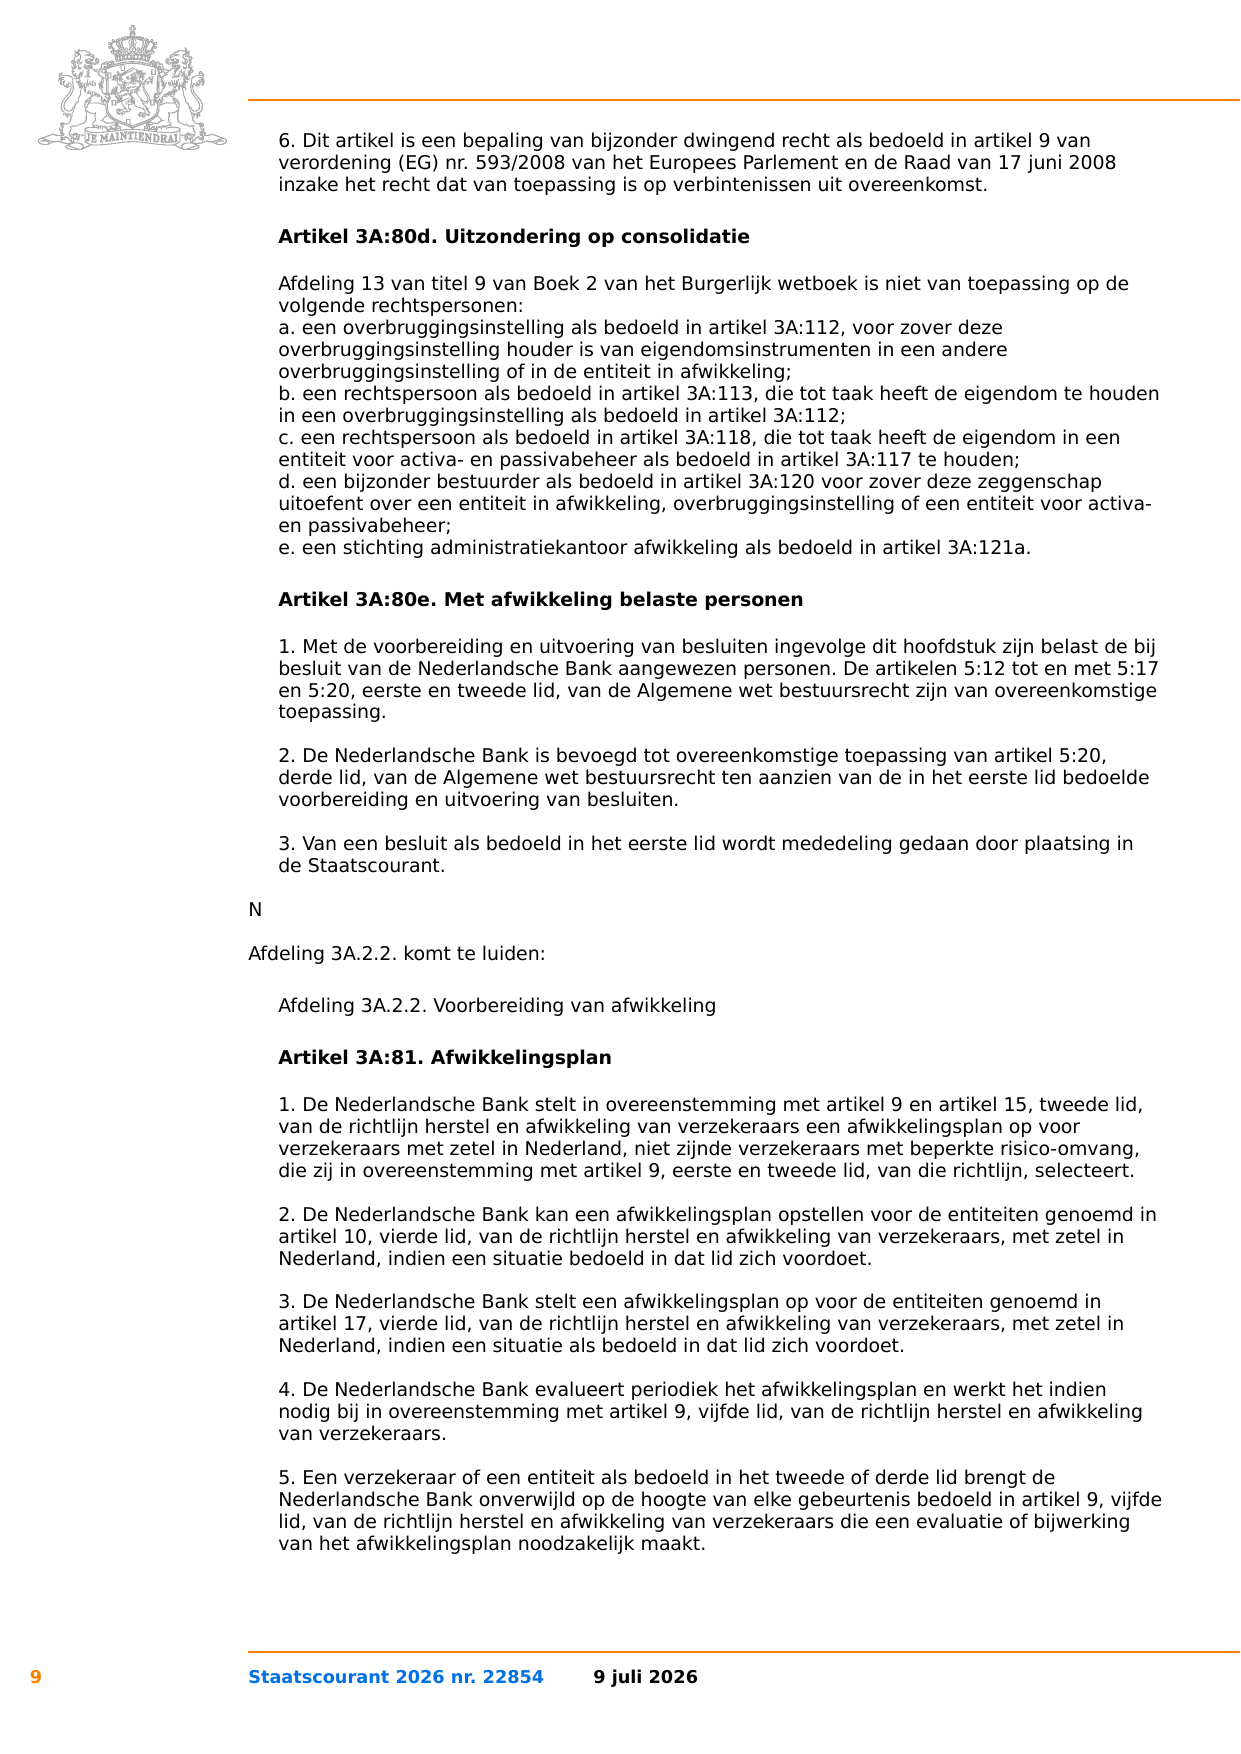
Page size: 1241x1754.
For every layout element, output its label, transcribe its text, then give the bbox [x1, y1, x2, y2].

text 3. De Nederlandsche Bank stelt een afwikkelingsplan op voor de entiteiten genoemd in artikel 17, vierde lid, van de richtlijn herstel en afwikkeling van verzekeraars, met zetel in Nederland, indien een situatie als bedoeld in dat lid zich voordoet. [278, 1291, 1163, 1357]
text 2. De Nederlandsche Bank kan een afwikkelingsplan opstellen voor de entiteiten genoemd in artikel 10, vierde lid, van de richtlijn herstel en afwikkeling van verzekeraars, met zetel in Nederland, indien een situatie bedoeld in dat lid zich voordoet. [278, 1203, 1163, 1269]
subtitle Artikel 3A:80e. Met afwikkeling belaste personen [278, 588, 1163, 611]
text 4. De Nederlandsche Bank evalueert periodiek het afwikkelingsplan en werkt het indien nodig bij in overeenstemming met artikel 9, vijfde lid, van de richtlijn herstel en afwikkeling van verzekeraars. [278, 1379, 1163, 1445]
subtitle Afdeling 3A.2.2. Voorbereiding van afwikkeling [278, 995, 1163, 1017]
text e. een stichting administratiekantoor afwikkeling als bedoeld in artikel 3A:121a. [278, 537, 1163, 558]
text 3. Van een besluit als bedoeld in het eerste lid wordt mededeling gedaan door plaatsing in de Staatscourant. [278, 833, 1163, 877]
text 1. De Nederlandsche Bank stelt in overeenstemming met artikel 9 en artikel 15, tweede lid, van de richtlijn herstel en afwikkeling van verzekeraars een afwikkelingsplan op voor verzekeraars met zetel in Nederland, niet zijnde verzekeraars met beperkte risico-omvang, die zij in overeenstemming met artikel 9, eerste en tweede lid, van die richtlijn, selecteert. [278, 1094, 1163, 1182]
text 1. Met de voorbereiding en uitvoering van besluiten ingevolge dit hoofdstuk zijn belast de bij besluit van de Nederlandsche Bank aangewezen personen. De artikelen 5:12 tot en met 5:17 en 5:20, eerste en tweede lid, van de Algemene wet bestuursrecht zijn van overeenkomstige toepassing. [278, 636, 1163, 723]
text Afdeling 13 van titel 9 van Boek 2 van het Burgerlijk wetboek is niet van toepassing op de volgende rechtspersonen: [278, 273, 1163, 317]
text b. een rechtspersoon als bedoeld in artikel 3A:113, die tot taak heeft de eigendom te houden in een overbruggingsinstelling als bedoeld in artikel 3A:112; [278, 383, 1163, 427]
text a. een overbruggingsinstelling als bedoeld in artikel 3A:112, voor zover deze overbruggingsinstelling houder is van eigendomsinstrumenten in een andere overbruggingsinstelling of in de entiteit in afwikkeling; [278, 317, 1163, 383]
subtitle Artikel 3A:81. Afwikkelingsplan [278, 1047, 1163, 1069]
text 5. Een verzekeraar of een entiteit als bedoeld in het tweede of derde lid brengt de Nederlandsche Bank onverwijld op de hoogte van elke gebeurtenis bedoeld in artikel 9, vijfde lid, van de richtlijn herstel en afwikkeling van verzekeraars die een evaluatie of bijwerking van het afwikkelingsplan noodzakelijk maakt. [278, 1467, 1163, 1555]
text c. een rechtspersoon als bedoeld in artikel 3A:118, die tot taak heeft de eigendom in een entiteit voor activa- en passivabeheer als bedoeld in artikel 3A:117 te houden; [278, 427, 1163, 471]
text d. een bijzonder bestuurder als bedoeld in artikel 3A:120 voor zover deze zeggenschap uitoefent over een entiteit in afwikkeling, overbruggingsinstelling of een entiteit voor activa- en passivabeheer; [278, 471, 1163, 537]
subtitle Artikel 3A:80d. Uitzondering op consolidatie [278, 226, 1163, 248]
text 2. De Nederlandsche Bank is bevoegd tot overeenkomstige toepassing van artikel 5:20, derde lid, van de Algemene wet bestuursrecht ten aanzien van de in het eerste lid bedoelde voorbereiding en uitvoering van besluiten. [278, 745, 1163, 811]
picture [38, 25, 227, 150]
text 6. Dit artikel is een bepaling van bijzonder dwingend recht als bedoeld in artikel 9 van verordening (EG) nr. 593/2008 van het Europees Parlement en de Raad van 17 juni 2008 inzake het recht dat van toepassing is op verbintenissen uit overeenkomst. [278, 130, 1163, 196]
text Afdeling 3A.2.2. komt te luiden: [248, 943, 1163, 965]
text N [248, 899, 1163, 921]
